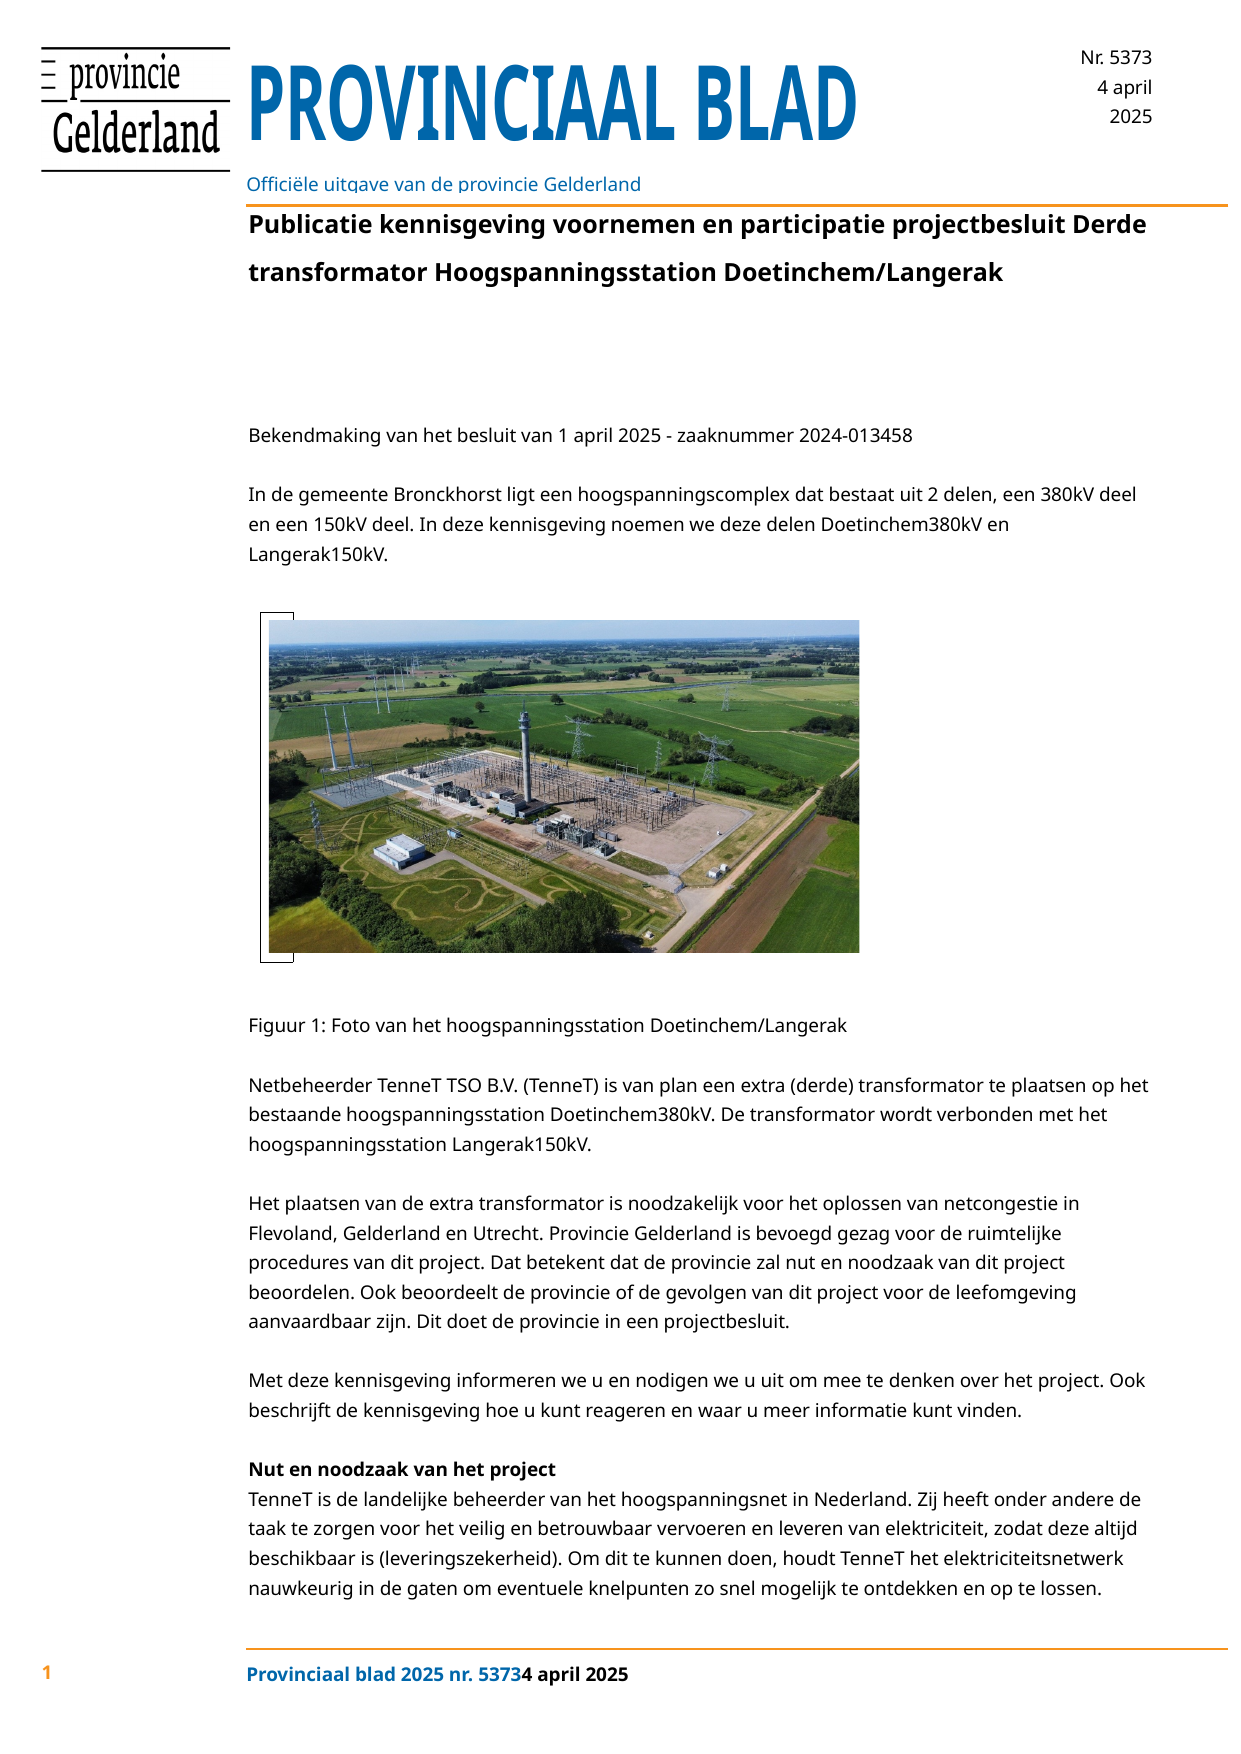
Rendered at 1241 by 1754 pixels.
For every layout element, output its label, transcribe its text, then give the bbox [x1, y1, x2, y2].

picture [268, 620, 860, 953]
text Het plaatsen van de extra transformator is noodzakelijk voor het oplossen van netcongestie in Flevoland, Gelderland en Utrecht. Provincie Gelderland is bevoegd gezag voor de ruimtelijke procedures van dit project. Dat betekent dat de provincie zal nut en noodzaak van dit project beoordelen. Ook beoordeelt de provincie of de gevolgen van dit project voor de leefomgeving aanvaardbaar zijn. Dit doet de provincie in een projectbesluit. [248, 1190, 1152, 1334]
text In de gemeente Bronckhorst ligt een hoogspanningscomplex dat bestaat uit 2 delen, een 380kV deel en een 150kV deel. In deze kennisgeving noemen we deze delen Doetinchem380kV en Langerak150kV. [248, 482, 1152, 567]
text Figuur 1: Foto van het hoogspanningsstation Doetinchem/Langerak [248, 1013, 1152, 1038]
text Netbeheerder TenneT TSO B.V. (TenneT) is van plan een extra (derde) transformator te plaatsen op het bestaande hoogspanningsstation Doetinchem380kV. De transformator wordt verbonden met het hoogspanningsstation Langerak150kV. [248, 1072, 1152, 1157]
text Publicatie kennisgeving voornemen en participatie projectbesluit Derde transformator Hoogspanningsstation Doetinchem/Langerak [248, 207, 1152, 288]
text TenneT is de landelijke beheerder van het hoogspanningsnet in Nederland. Zij heeft onder andere de taak te zorgen voor het veilig en betrouwbaar vervoeren en leveren van elektriciteit, zodat deze altijd beschikbaar is (leveringszekerheid). Om dit te kunnen doen, houdt TenneT het elektriciteitsnetwerk nauwkeurig in de gaten om eventuele knelpunten zo snel mogelijk te ontdekken en op te lossen. [248, 1486, 1152, 1600]
text Bekendmaking van het besluit van 1 april 2025 - zaaknummer 2024-013458 [248, 422, 1152, 448]
picture [41, 47, 231, 172]
text Nut en noodzaak van het project [248, 1456, 1152, 1482]
text Met deze kennisgeving informeren we u en nodigen we u uit om mee te denken over het project. Ook beschrijft de kennisgeving hoe u kunt reageren en waar u meer informatie kunt vinden. [248, 1368, 1152, 1423]
